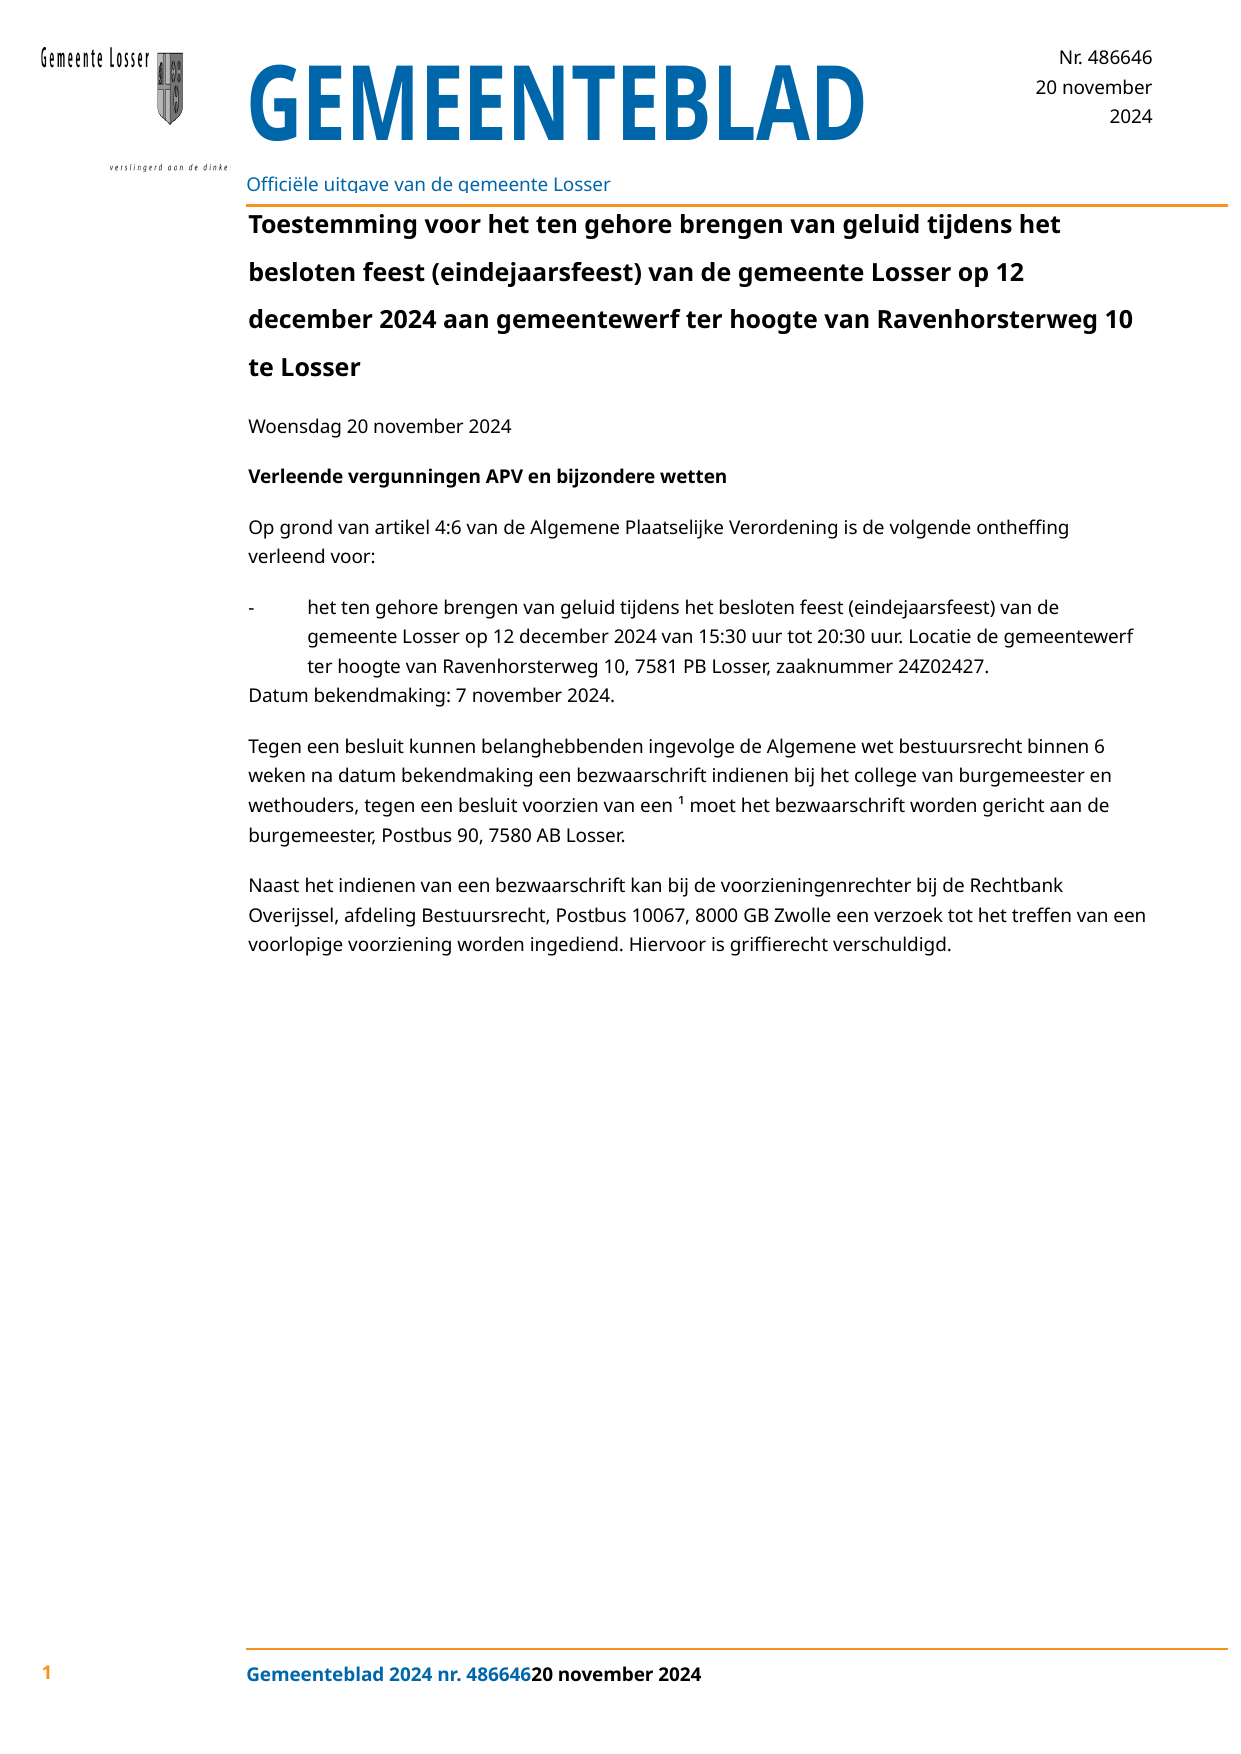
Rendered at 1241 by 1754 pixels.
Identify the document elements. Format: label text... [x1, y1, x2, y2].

list het ten gehore brengen van geluid tijdens het besloten feest (eindejaarsfeest) van de gemeente Losser op 12 december 2024 van 15:30 uur tot 20:30 uur. Locatie de gemeentewerf ter hoogte van Ravenhorsterweg 10, 7581 PB Losser, zaaknummer 24Z02427. [248, 594, 1152, 679]
picture [41, 47, 231, 172]
text Woensdag 20 november 2024 [248, 413, 1152, 439]
text Naast het indienen van een bezwaarschrift kan bij de voorzieningenrechter bij de Rechtbank Overijssel, afdeling Bestuursrecht, Postbus 10067, 8000 GB Zwolle een verzoek tot het treffen van een voorlopige voorziening worden ingediend. Hiervoor is griffierecht verschuldigd. [248, 872, 1152, 957]
text Toestemming voor het ten gehore brengen van geluid tijdens het besloten feest (eindejaarsfeest) van de gemeente Losser op 12 december 2024 aan gemeentewerf ter hoogte van Ravenhorsterweg 10 te Losser [248, 207, 1152, 384]
text Verleende vergunningen APV en bijzondere wetten [248, 463, 1152, 489]
text Tegen een besluit kunnen belanghebbenden ingevolge de Algemene wet bestuursrecht binnen 6 weken na datum bekendmaking een bezwaarschrift indienen bij het college van burgemeester en wethouders, tegen een besluit voorzien van een ¹ moet het bezwaarschrift worden gericht aan de burgemeester, Postbus 90, 7580 AB Losser. [248, 733, 1152, 848]
text Datum bekendmaking: 7 november 2024. [248, 683, 1152, 708]
text Op grond van artikel 4:6 van de Algemene Plaatselijke Verordening is de volgende ontheffing verleend voor: [248, 514, 1152, 569]
